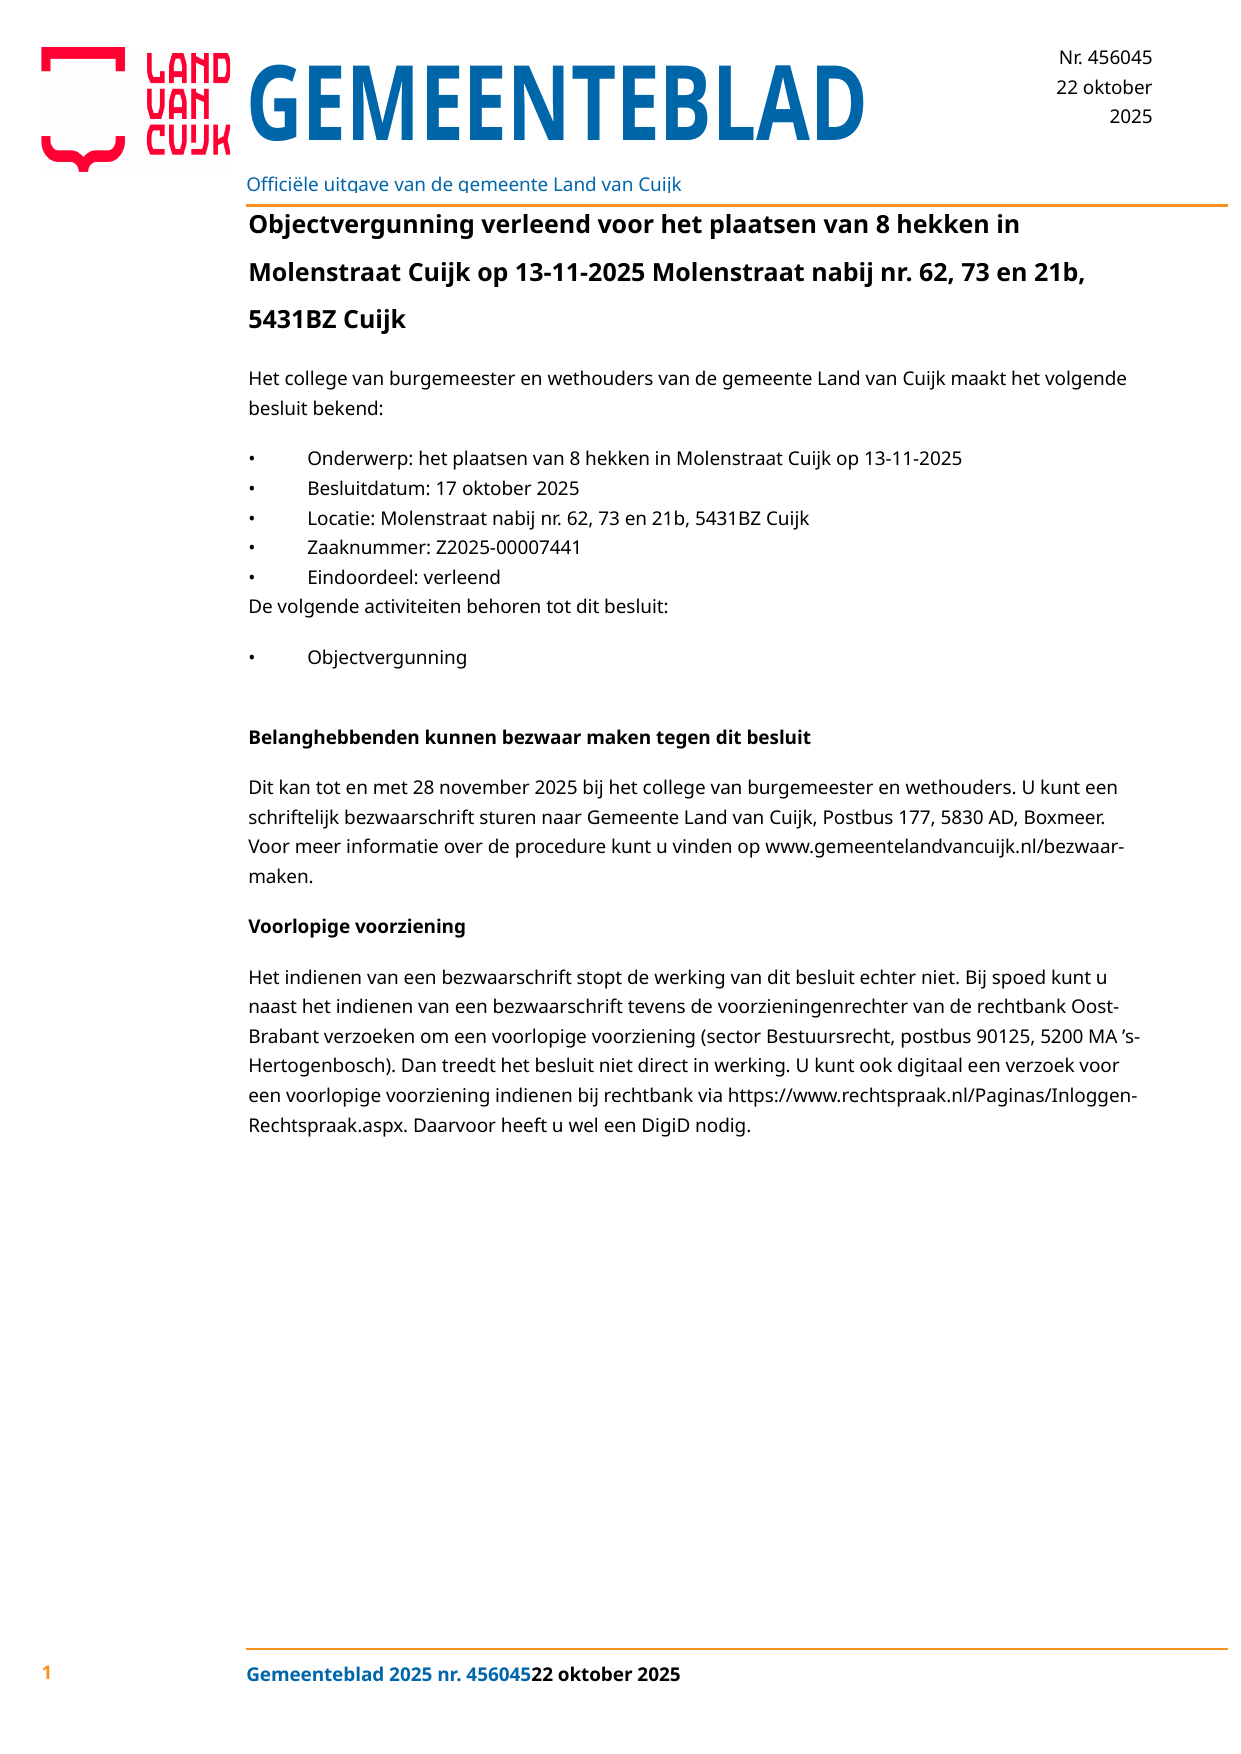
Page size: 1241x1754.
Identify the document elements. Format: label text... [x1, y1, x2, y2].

text Voorlopige voorziening [248, 913, 1152, 939]
text Objectvergunning verleend voor het plaatsen van 8 hekken in Molenstraat Cuijk op 13-11-2025 Molenstraat nabij nr. 62, 73 en 21b, 5431BZ Cuijk [248, 207, 1152, 336]
text De volgende activiteiten behoren tot dit besluit: [248, 593, 1152, 619]
text Belanghebbenden kunnen bezwaar maken tegen dit besluit [248, 724, 1152, 749]
text Het indienen van een bezwaarschrift stopt de werking van dit besluit echter niet. Bij spoed kunt u naast het indienen van een bezwaarschrift tevens de voorzieningenrechter van de rechtbank Oost-Brabant verzoeken om een voorlopige voorziening (sector Bestuursrecht, postbus 90125, 5200 MA ’s-Hertogenbosch). Dan treedt het besluit niet direct in werking. U kunt ook digitaal een verzoek voor een voorlopige voorziening indienen bij rechtbank via https://www.rechtspraak.nl/Paginas/Inloggen-Rechtspraak.aspx. Daarvoor heeft u wel een DigiD nodig. [248, 964, 1152, 1137]
list Objectvergunning [248, 644, 1152, 669]
list Locatie: Molenstraat nabij nr. 62, 73 en 21b, 5431BZ Cuijk [248, 505, 1152, 530]
list Onderwerp: het plaatsen van 8 hekken in Molenstraat Cuijk op 13-11-2025 [248, 446, 1152, 471]
text Dit kan tot en met 28 november 2025 bij het college van burgemeester en wethouders. U kunt een schriftelijk bezwaarschrift sturen naar Gemeente Land van Cuijk, Postbus 177, 5830 AD, Boxmeer. Voor meer informatie over de procedure kunt u vinden op www.gemeentelandvancuijk.nl/bezwaar-maken. [248, 774, 1152, 889]
list Besluitdatum: 17 oktober 2025 [248, 475, 1152, 501]
text Het college van burgemeester en wethouders van de gemeente Land van Cuijk maakt het volgende besluit bekend: [248, 366, 1152, 421]
list Zaaknummer: Z2025-00007441 [248, 534, 1152, 560]
list Eindoordeel: verleend [248, 564, 1152, 589]
picture [41, 47, 231, 172]
